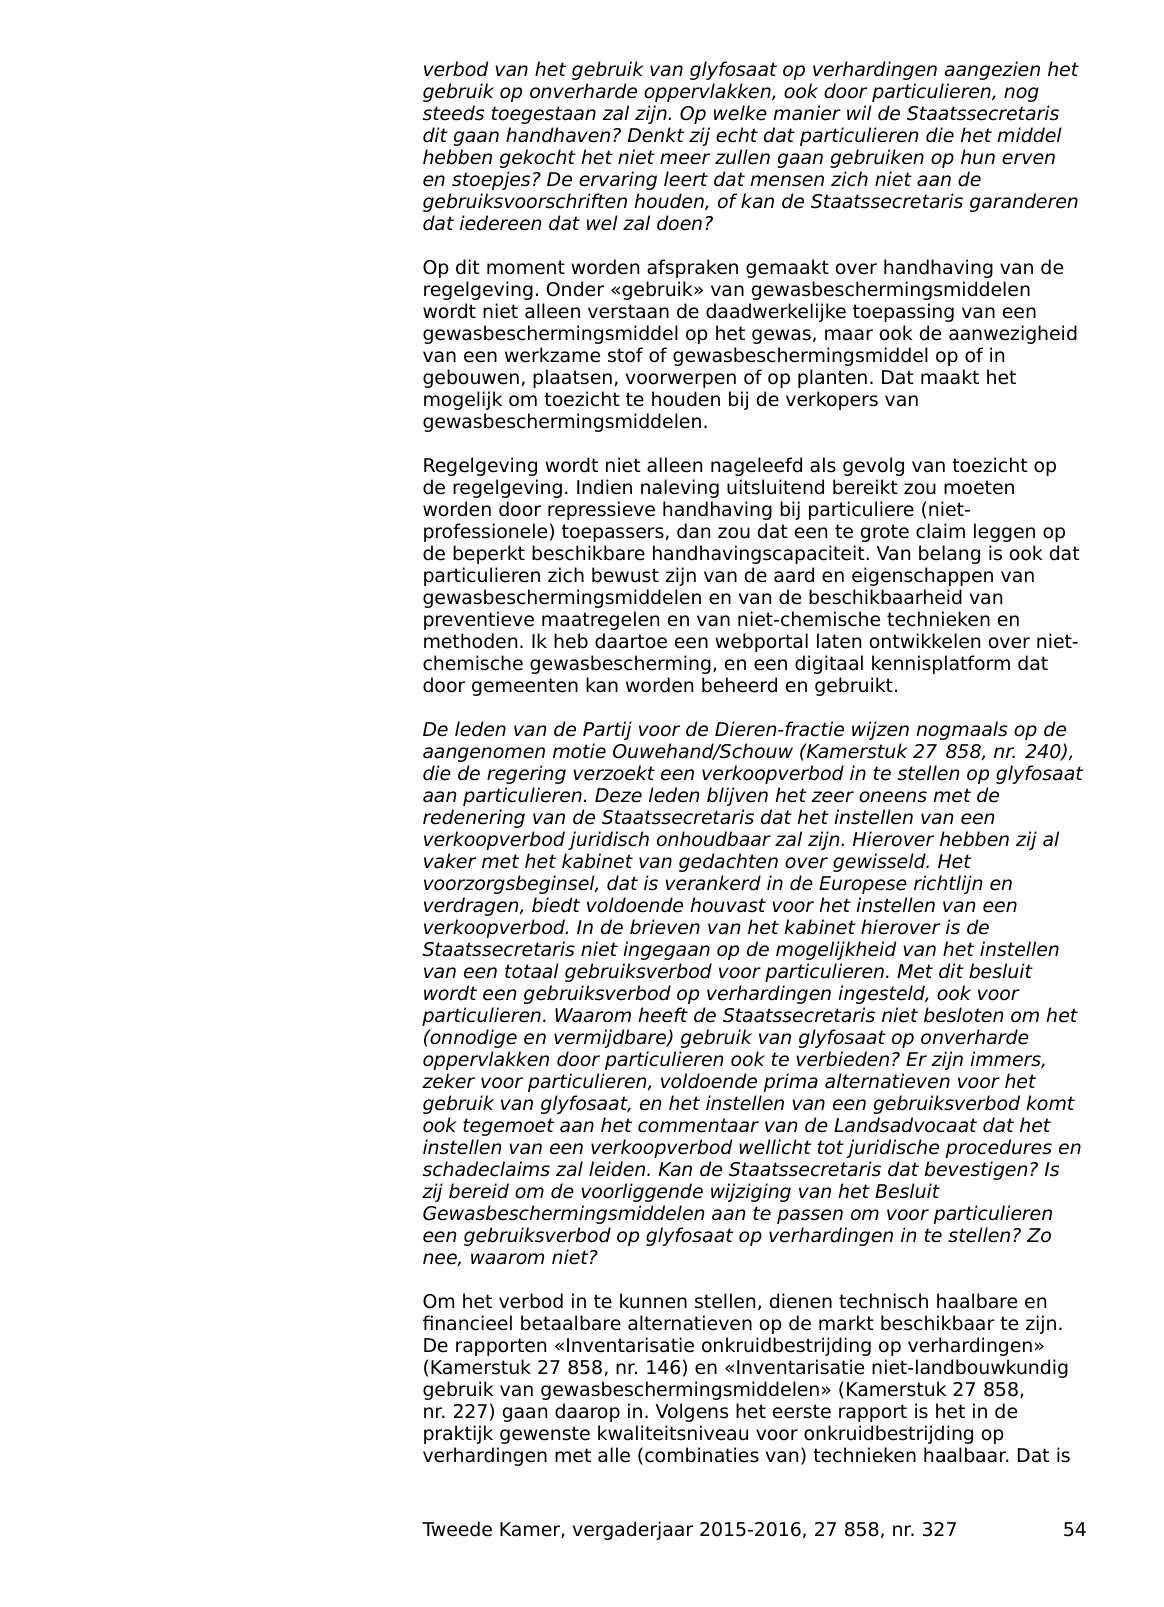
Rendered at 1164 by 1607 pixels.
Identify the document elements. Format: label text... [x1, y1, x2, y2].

text Op dit moment worden afspraken gemaakt over handhaving van de regelgeving. Onder «gebruik» van gewasbeschermingsmiddelen wordt niet alleen verstaan de daadwerkelijke toepassing van een gewasbeschermingsmiddel op het gewas, maar ook de aanwezigheid van een werkzame stof of gewasbeschermingsmiddel op of in gebouwen, plaatsen, voorwerpen of op planten. Dat maakt het mogelijk om toezicht te houden bij de verkopers van gewasbeschermingsmiddelen. [422, 257, 1087, 433]
text Regelgeving wordt niet alleen nageleefd als gevolg van toezicht op de regelgeving. Indien naleving uitsluitend bereikt zou moeten worden door repressieve handhaving bij particuliere (niet-professionele) toepassers, dan zou dat een te grote claim leggen op de beperkt beschikbare handhavingscapaciteit. Van belang is ook dat particulieren zich bewust zijn van de aard en eigenschappen van gewasbeschermingsmiddelen en van de beschikbaarheid van preventieve maatregelen en van niet-chemische technieken en methoden. Ik heb daartoe een webportal laten ontwikkelen over niet-chemische gewasbescherming, en een digitaal kennisplatform dat door gemeenten kan worden beheerd en gebruikt. [422, 455, 1087, 697]
text Om het verbod in te kunnen stellen, dienen technisch haalbare en financieel betaalbare alternatieven op de markt beschikbaar te zijn. De rapporten «Inventarisatie onkruidbestrijding op verhardingen» (Kamerstuk 27 858, nr. 146) en «Inventarisatie niet-landbouwkundig gebruik van gewasbeschermingsmiddelen» (Kamerstuk 27 858, nr. 227) gaan daarop in. Volgens het eerste rapport is het in de praktijk gewenste kwaliteitsniveau voor onkruidbestrijding op verhardingen met alle (combinaties van) technieken haalbaar. Dat is [422, 1291, 1087, 1467]
text De leden van de Partij voor de Dieren-fractie wijzen nogmaals op de aangenomen motie Ouwehand/Schouw (Kamerstuk 27 858, nr. 240), die de regering verzoekt een verkoopverbod in te stellen op glyfosaat aan particulieren. Deze leden blijven het zeer oneens met de redenering van de Staatssecretaris dat het instellen van een verkoopverbod juridisch onhoudbaar zal zijn. Hierover hebben zij al vaker met het kabinet van gedachten over gewisseld. Het voorzorgsbeginsel, dat is verankerd in de Europese richtlijn en verdragen, biedt voldoende houvast voor het instellen van een verkoopverbod. In de brieven van het kabinet hierover is de Staatssecretaris niet ingegaan op de mogelijkheid van het instellen van een totaal gebruiksverbod voor particulieren. Met dit besluit wordt een gebruiksverbod op verhardingen ingesteld, ook voor particulieren. Waarom heeft de Staatssecretaris niet besloten om het (onnodige en vermijdbare) gebruik van glyfosaat op onverharde oppervlakken door particulieren ook te verbieden? Er zijn immers, zeker voor particulieren, voldoende prima alternatieven voor het gebruik van glyfosaat, en het instellen van een gebruiksverbod komt ook tegemoet aan het commentaar van de Landsadvocaat dat het instellen van een verkoopverbod wellicht tot juridische procedures en schadeclaims zal leiden. Kan de Staatssecretaris dat bevestigen? Is zij bereid om de voorliggende wijziging van het Besluit Gewasbeschermingsmiddelen aan te passen om voor particulieren een gebruiksverbod op glyfosaat op verhardingen in te stellen? Zo nee, waarom niet? [422, 719, 1087, 1268]
text verbod van het gebruik van glyfosaat op verhardingen aangezien het gebruik op onverharde oppervlakken, ook door particulieren, nog steeds toegestaan zal zijn. Op welke manier wil de Staatssecretaris dit gaan handhaven? Denkt zij echt dat particulieren die het middel hebben gekocht het niet meer zullen gaan gebruiken op hun erven en stoepjes? De ervaring leert dat mensen zich niet aan de gebruiksvoorschriften houden, of kan de Staatssecretaris garanderen dat iedereen dat wel zal doen? [422, 59, 1087, 235]
